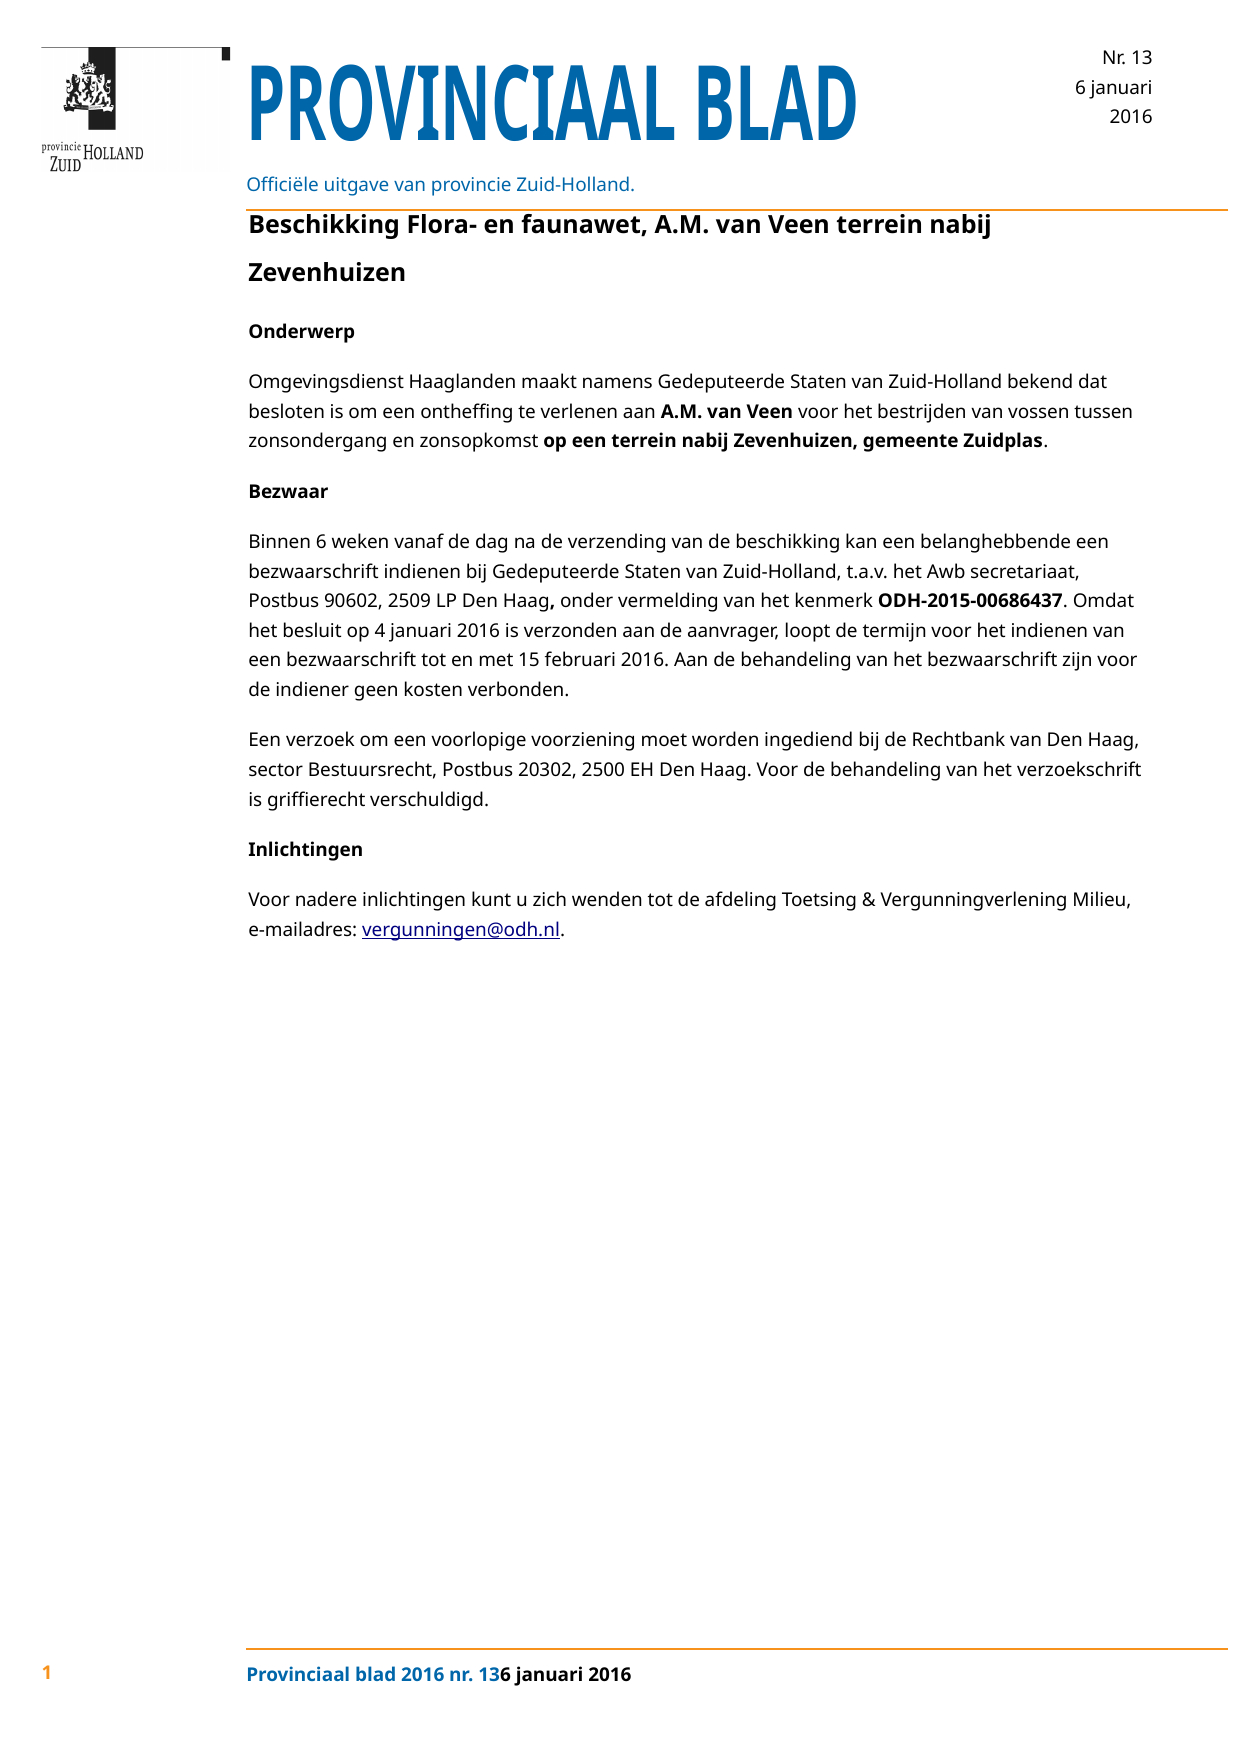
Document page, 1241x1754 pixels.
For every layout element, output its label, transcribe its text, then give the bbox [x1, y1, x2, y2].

picture [41, 47, 231, 172]
text Inlichtingen [248, 836, 1152, 862]
text Binnen 6 weken vanaf de dag na de verzending van de beschikking kan een belanghebbende een bezwaarschrift indienen bij Gedeputeerde Staten van Zuid-Holland, t.a.v. het Awb secretariaat, Postbus 90602, 2509 LP Den Haag, onder vermelding van het kenmerk ODH-2015-00686437. Omdat het besluit op 4 januari 2016 is verzonden aan de aanvrager, loopt de termijn voor het indienen van een bezwaarschrift tot en met 15 februari 2016. Aan de behandeling van het bezwaarschrift zijn voor de indiener geen kosten verbonden. [248, 528, 1152, 702]
text Voor nadere inlichtingen kunt u zich wenden tot de afdeling Toetsing & Vergunningverlening Milieu, e-mailadres: vergunningen@odh.nl. [248, 887, 1152, 942]
text Beschikking Flora- en faunawet, A.M. van Veen terrein nabij Zevenhuizen [248, 211, 1152, 288]
text Onderwerp [248, 318, 1152, 344]
text Omgevingsdienst Haaglanden maakt namens Gedeputeerde Staten van Zuid-Holland bekend dat besloten is om een ontheffing te verlenen aan A.M. van Veen voor het bestrijden van vossen tussen zonsondergang en zonsopkomst op een terrein nabij Zevenhuizen, gemeente Zuidplas. [248, 368, 1152, 453]
text Een verzoek om een voorlopige voorziening moet worden ingediend bij de Rechtbank van Den Haag, sector Bestuursrecht, Postbus 20302, 2500 EH Den Haag. Voor de behandeling van het verzoekschrift is griffierecht verschuldigd. [248, 727, 1152, 812]
text Bezwaar [248, 478, 1152, 504]
